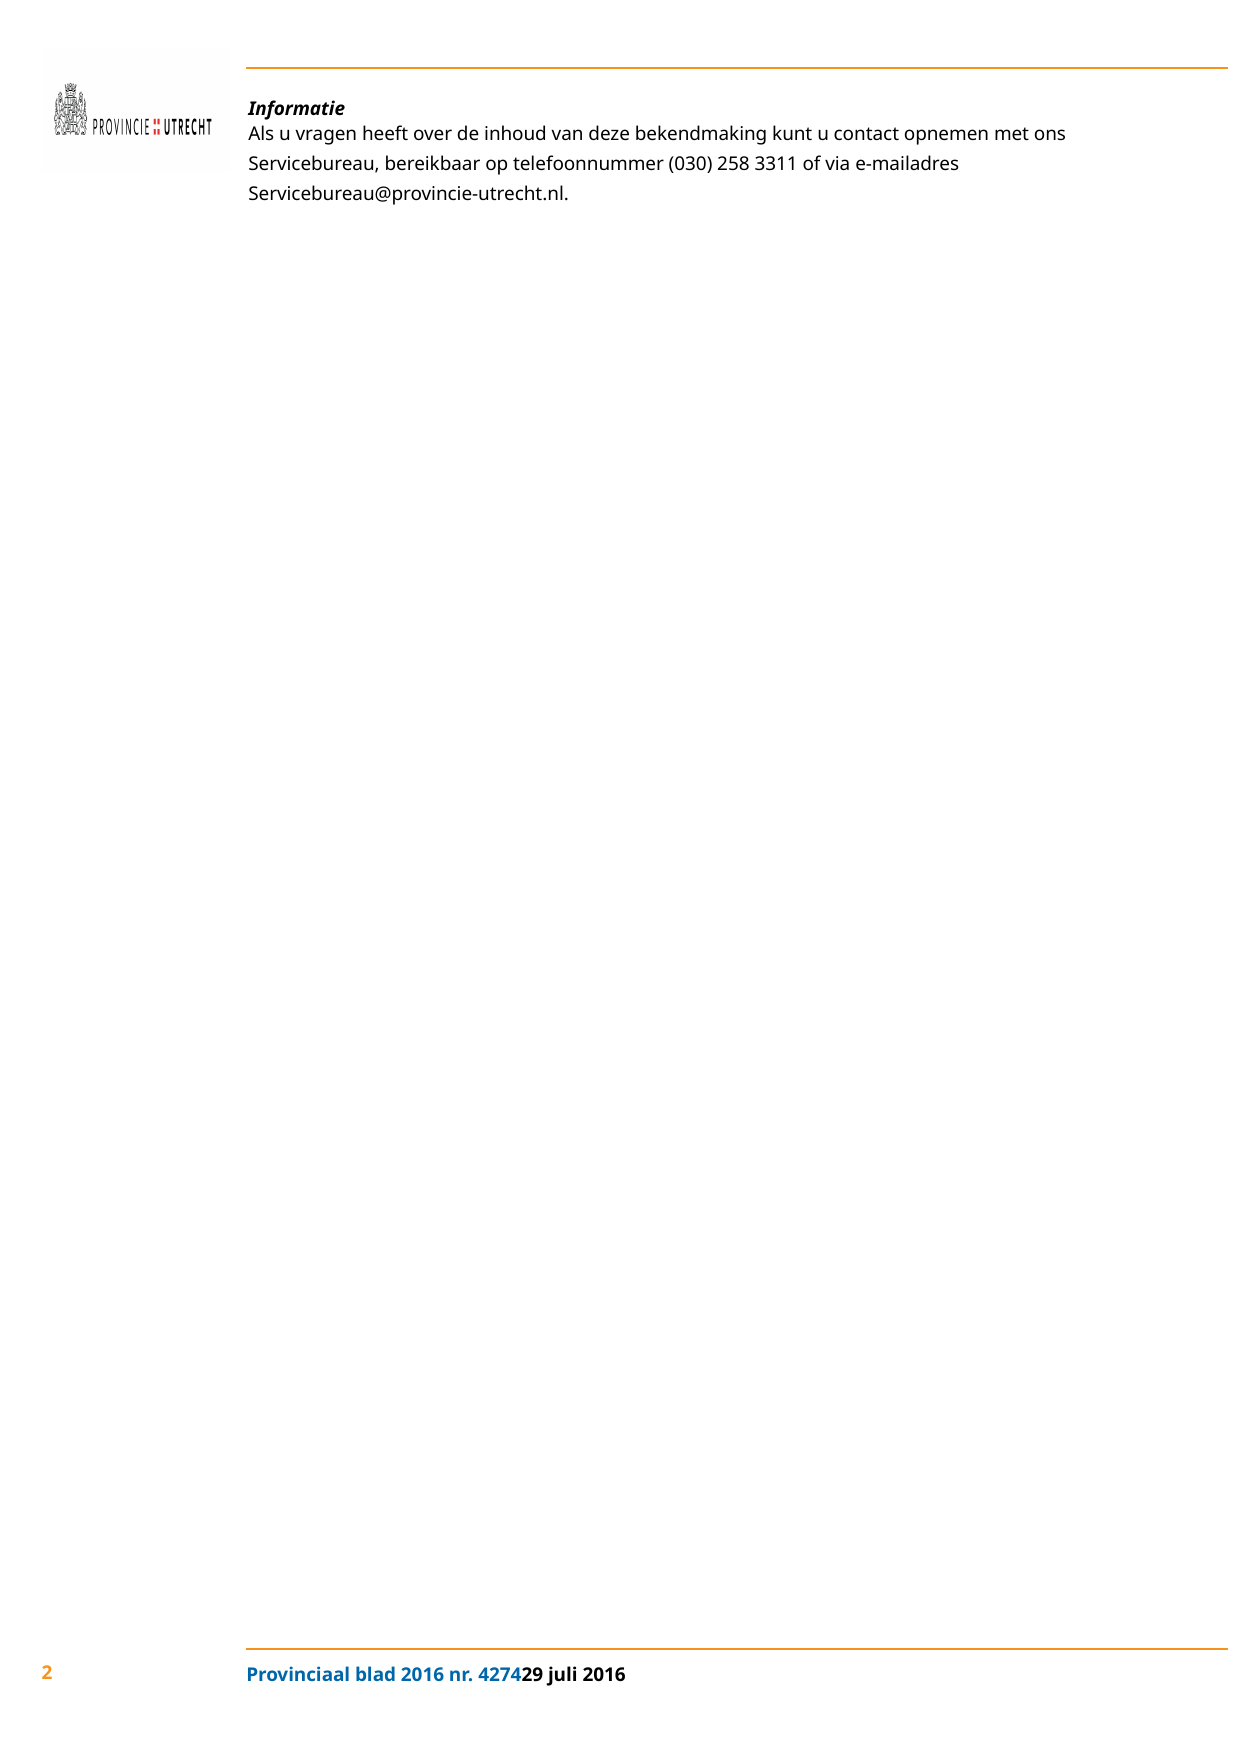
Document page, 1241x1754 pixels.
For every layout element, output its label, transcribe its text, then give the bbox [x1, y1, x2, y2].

picture [41, 47, 231, 172]
text Als u vragen heeft over de inhoud van deze bekendmaking kunt u contact opnemen met ons Servicebureau, bereikbaar op telefoonnummer (030) 258 3311 of via e-mailadres Servicebureau@provincie-utrecht.nl. [248, 121, 1152, 205]
text Informatie [248, 95, 1152, 121]
